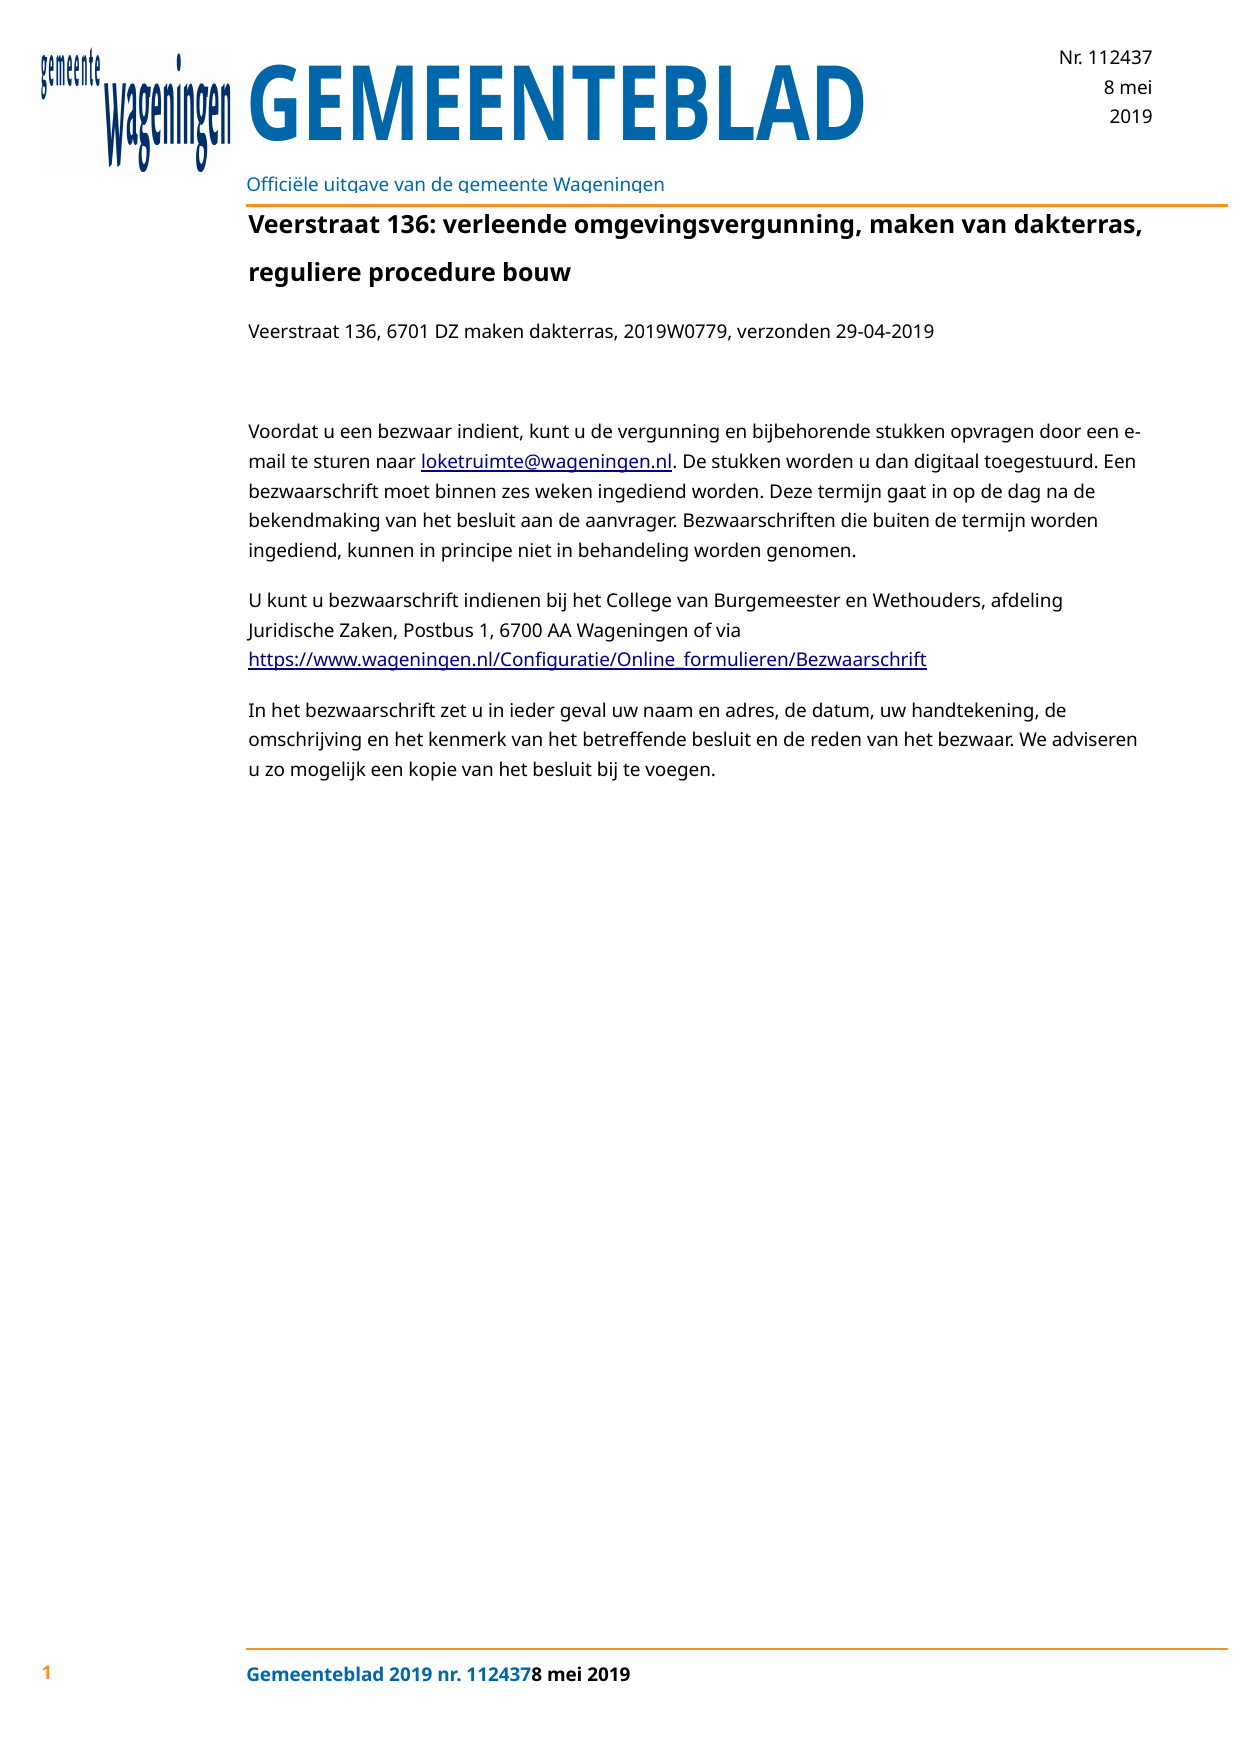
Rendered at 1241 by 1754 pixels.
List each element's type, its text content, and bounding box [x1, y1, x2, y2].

picture [41, 47, 231, 172]
text Veerstraat 136: verleende omgevingsvergunning, maken van dakterras, reguliere procedure bouw [248, 207, 1152, 288]
text Voordat u een bezwaar indient, kunt u de vergunning en bijbehorende stukken opvragen door een e-mail te sturen naar loketruimte@wageningen.nl. De stukken worden u dan digitaal toegestuurd. Een bezwaarschrift moet binnen zes weken ingediend worden. Deze termijn gaat in op de dag na de bekendmaking van het besluit aan de aanvrager. Bezwaarschriften die buiten de termijn worden ingediend, kunnen in principe niet in behandeling worden genomen. [248, 419, 1152, 563]
text In het bezwaarschrift zet u in ieder geval uw naam en adres, de datum, uw handtekening, de omschrijving en het kenmerk van het betreffende besluit en de reden van het bezwaar. We adviseren u zo mogelijk een kopie van het besluit bij te voegen. [248, 697, 1152, 782]
text U kunt u bezwaarschrift indienen bij het College van Burgemeester en Wethouders, afdeling Juridische Zaken, Postbus 1, 6700 AA Wageningen of via https://www.wageningen.nl/Configuratie/Online_formulieren/Bezwaarschrift [248, 587, 1152, 672]
text Veerstraat 136, 6701 DZ maken dakterras, 2019W0779, verzonden 29-04-2019 [248, 318, 1152, 344]
